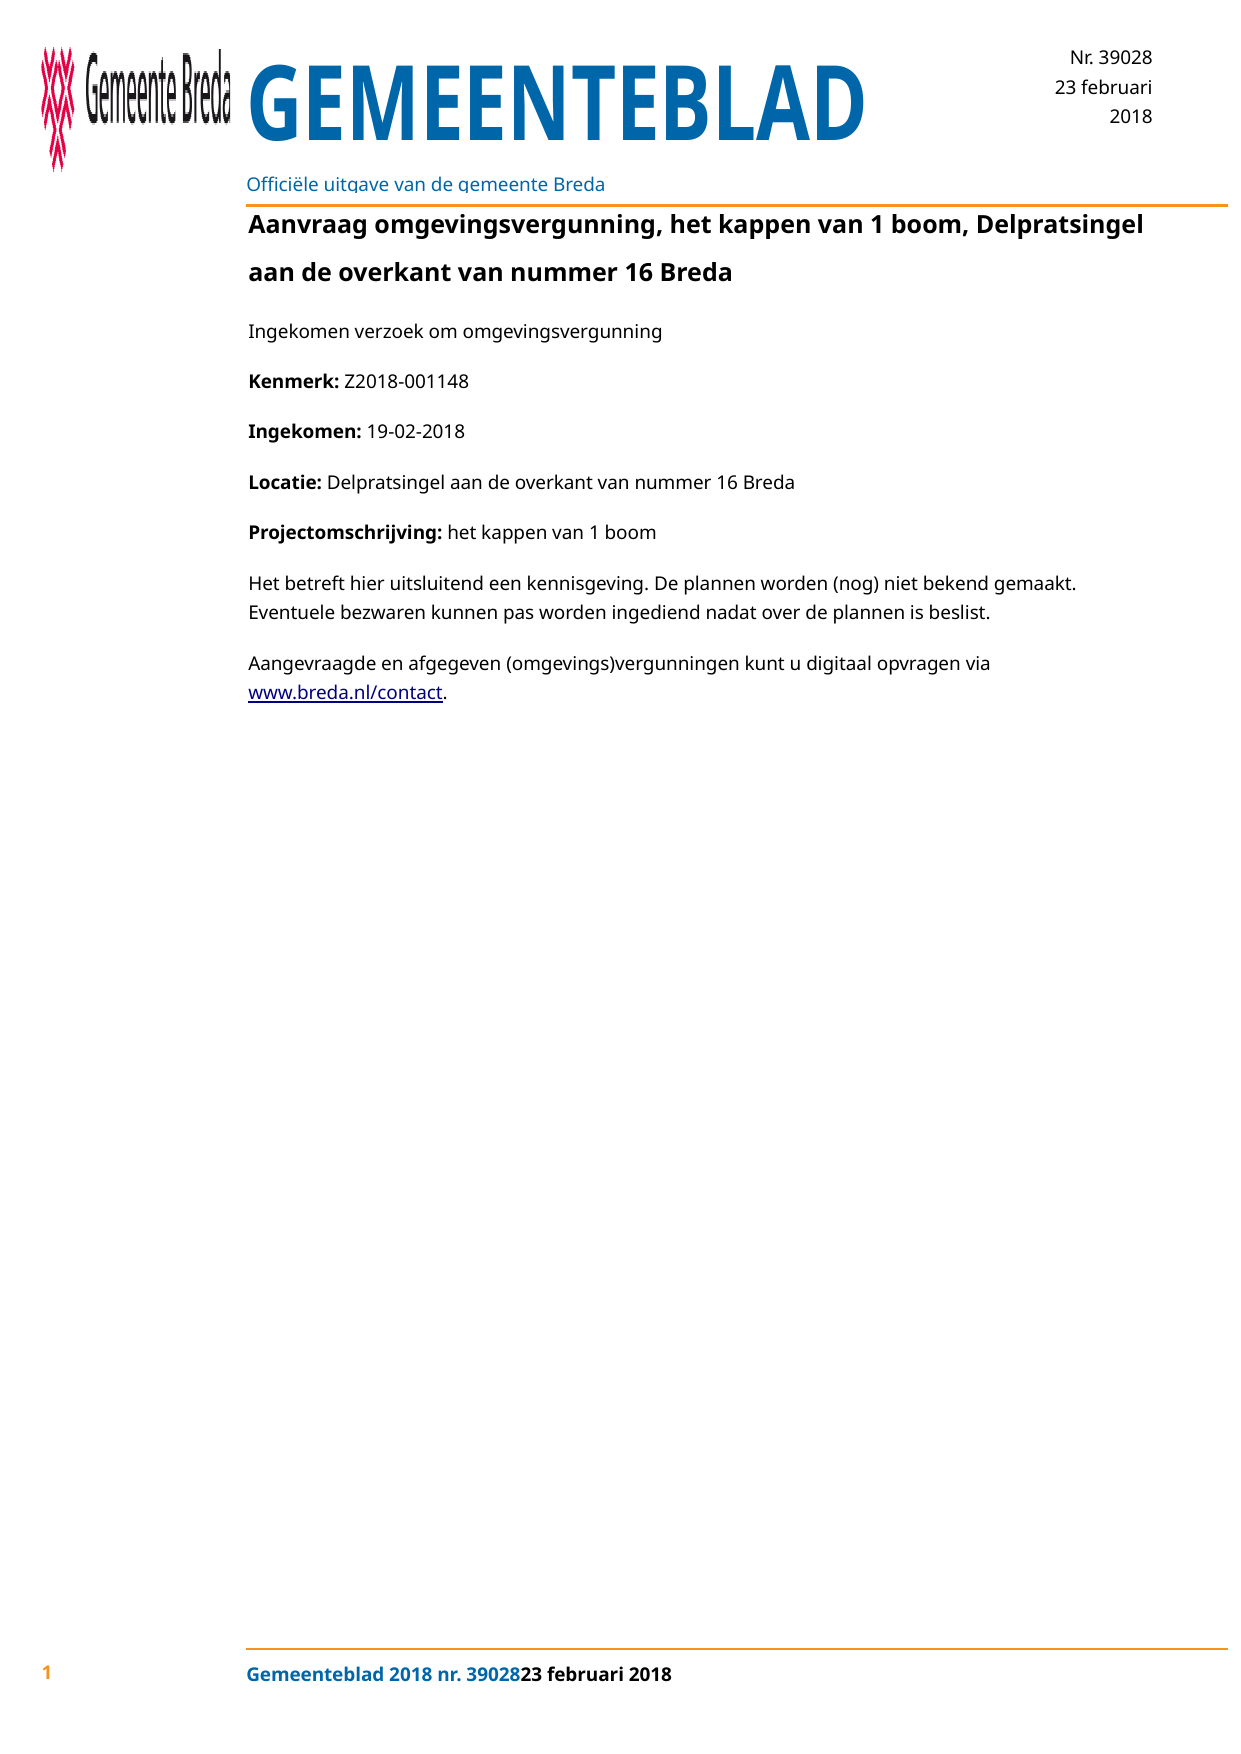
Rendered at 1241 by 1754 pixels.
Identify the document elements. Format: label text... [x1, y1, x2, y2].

text Locatie: Delpratsingel aan de overkant van nummer 16 Breda [248, 469, 1152, 495]
text Aangevraagde en afgegeven (omgevings)vergunningen kunt u digitaal opvragen via www.breda.nl/contact. [248, 650, 1152, 705]
text Ingekomen verzoek om omgevingsvergunning [248, 318, 1152, 344]
text Aanvraag omgevingsvergunning, het kappen van 1 boom, Delpratsingel aan de overkant van nummer 16 Breda [248, 207, 1152, 288]
picture [41, 47, 231, 172]
text Kenmerk: Z2018-001148 [248, 368, 1152, 394]
text Het betreft hier uitsluitend een kennisgeving. De plannen worden (nog) niet bekend gemaakt. Eventuele bezwaren kunnen pas worden ingediend nadat over de plannen is beslist. [248, 570, 1152, 625]
text Ingekomen: 19-02-2018 [248, 419, 1152, 444]
text Projectomschrijving: het kappen van 1 boom [248, 519, 1152, 545]
